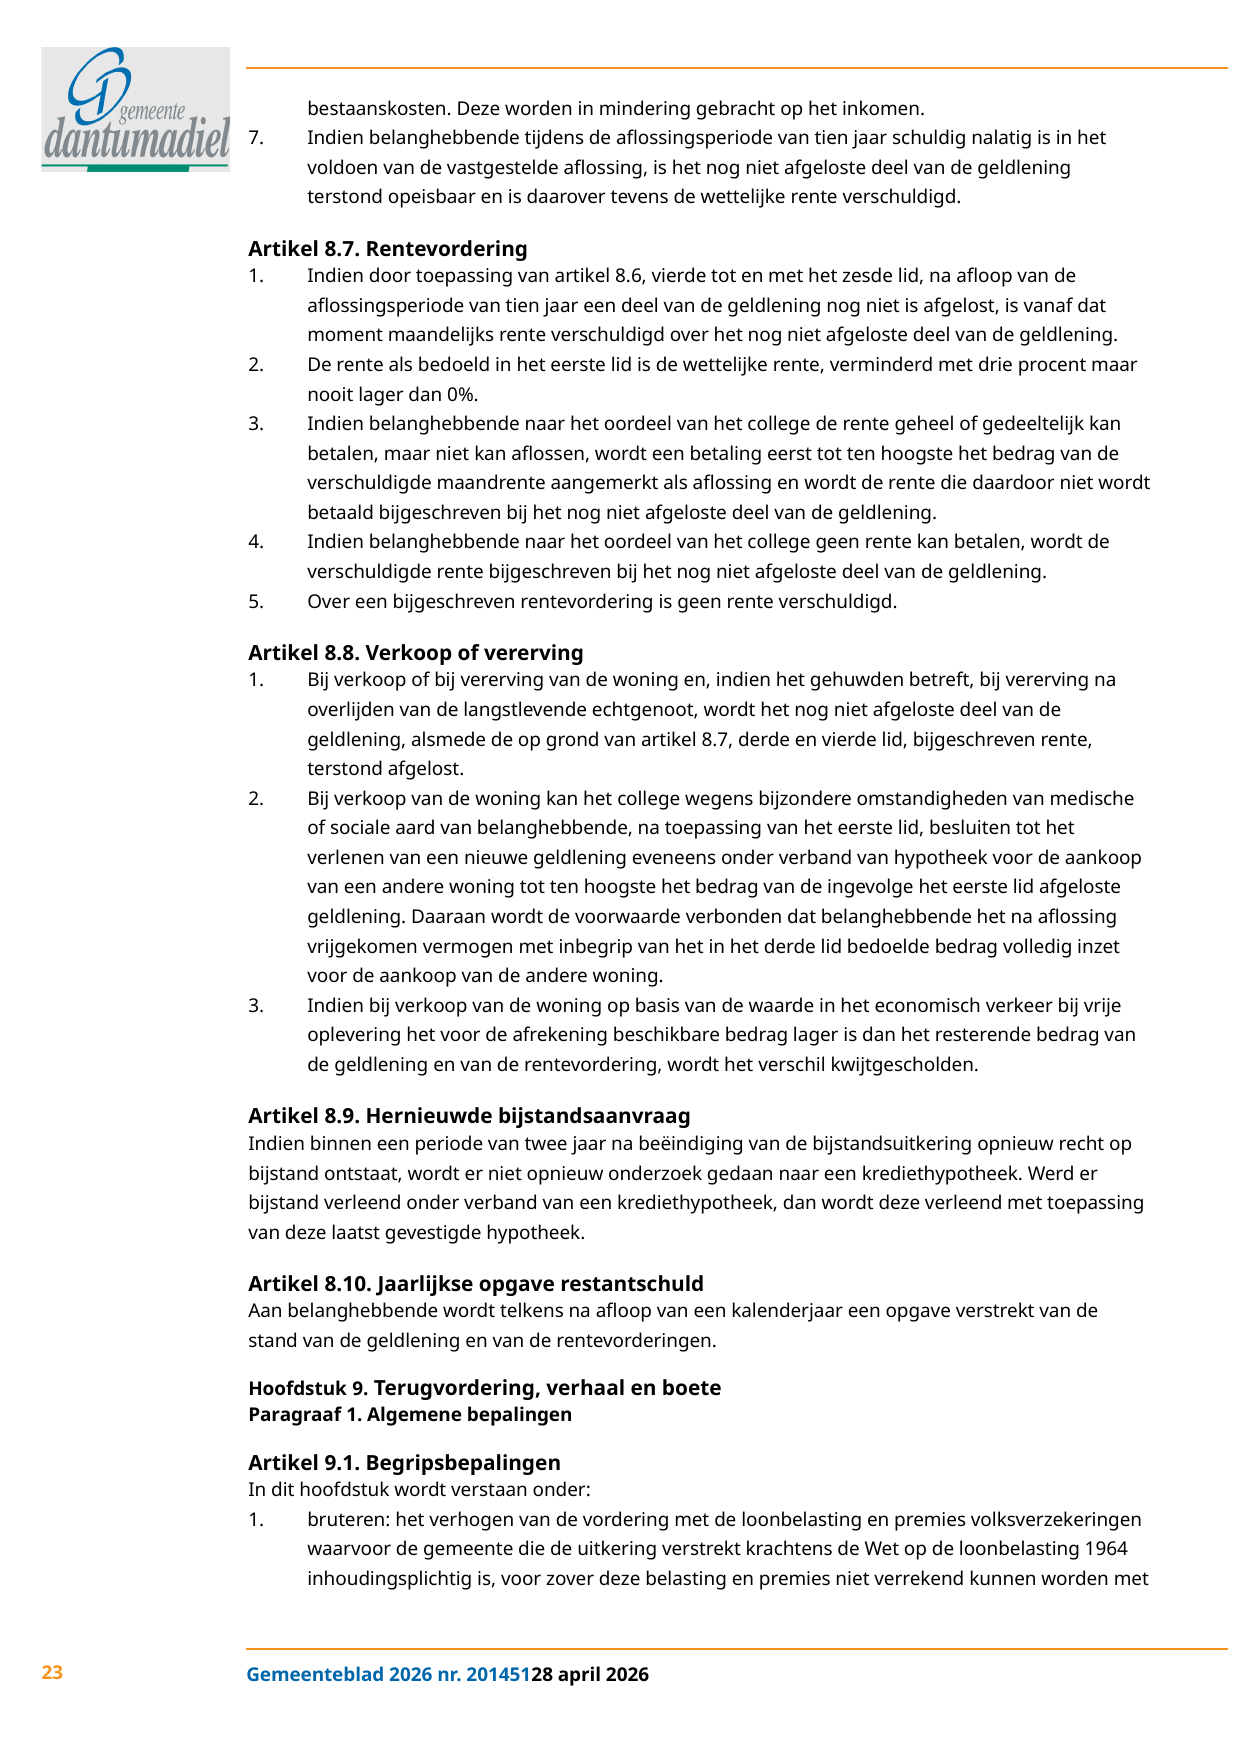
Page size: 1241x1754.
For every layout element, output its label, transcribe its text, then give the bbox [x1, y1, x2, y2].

list Bij verkoop van de woning kan het college wegens bijzondere omstandigheden van medische of sociale aard van belanghebbende, na toepassing van het eerste lid, besluiten tot het verlenen van een nieuwe geldlening eveneens onder verband van hypotheek voor de aankoop van een andere woning tot ten hoogste het bedrag van de ingevolge het eerste lid afgeloste geldlening. Daaraan wordt de voorwaarde verbonden dat belanghebbende het na aflossing vrijgekomen vermogen met inbegrip van het in het derde lid bedoelde bedrag volledig inzet voor de aankoop van de andere woning. [248, 785, 1152, 988]
list bruteren: het verhogen van de vordering met de loonbelasting en premies volksverzekeringen waarvoor de gemeente die de uitkering verstrekt krachtens de Wet op de loonbelasting 1964 inhoudingsplichtig is, voor zover deze belasting en premies niet verrekend kunnen worden met [248, 1506, 1152, 1591]
text Indien binnen een periode van twee jaar na beëindiging van de bijstandsuitkering opnieuw recht op bijstand ontstaat, wordt er niet opnieuw onderzoek gedaan naar een krediethypotheek. Werd er bijstand verleend onder verband van een krediethypotheek, dan wordt deze verleend met toepassing van deze laatst gevestigde hypotheek. [248, 1130, 1152, 1244]
list Indien door toepassing van artikel 8.6, vierde tot en met het zesde lid, na afloop van de aflossingsperiode van tien jaar een deel van de geldlening nog niet is afgelost, is vanaf dat moment maandelijks rente verschuldigd over het nog niet afgeloste deel van de geldlening. [248, 262, 1152, 347]
list Indien belanghebbende naar het oordeel van het college geen rente kan betalen, wordt de verschuldigde rente bijgeschreven bij het nog niet afgeloste deel van de geldlening. [248, 529, 1152, 584]
picture [41, 47, 231, 172]
text Artikel 8.7. Rentevordering [248, 234, 1152, 262]
text Aan belanghebbende wordt telkens na afloop van een kalenderjaar een opgave verstrekt van de stand van de geldlening en van de rentevorderingen. [248, 1298, 1152, 1353]
list Bij verkoop of bij vererving van de woning en, indien het gehuwden betreft, bij vererving na overlijden van de langstlevende echtgenoot, wordt het nog niet afgeloste deel van de geldlening, alsmede de op grond van artikel 8.7, derde en vierde lid, bijgeschreven rente, terstond afgelost. [248, 667, 1152, 781]
list Over een bijgeschreven rentevordering is geen rente verschuldigd. [248, 588, 1152, 613]
list bestaanskosten. Deze worden in mindering gebracht op het inkomen. [248, 95, 1152, 121]
list Indien bij verkoop van de woning op basis van de waarde in het economisch verkeer bij vrije oplevering het voor de afrekening beschikbare bedrag lager is dan het resterende bedrag van de geldlening en van de rentevordering, wordt het verschil kwijtgescholden. [248, 992, 1152, 1077]
text Artikel 8.9. Hernieuwde bijstandsaanvraag [248, 1102, 1152, 1130]
list De rente als bedoeld in het eerste lid is de wettelijke rente, verminderd met drie procent maar nooit lager dan 0%. [248, 351, 1152, 406]
text Hoofdstuk 9. Terugvordering, verhaal en boete [248, 1373, 1152, 1401]
text Artikel 8.10. Jaarlijkse opgave restantschuld [248, 1269, 1152, 1298]
list Indien belanghebbende naar het oordeel van het college de rente geheel of gedeeltelijk kan betalen, maar niet kan aflossen, wordt een betaling eerst tot ten hoogste het bedrag van de verschuldigde maandrente aangemerkt als aflossing en wordt de rente die daardoor niet wordt betaald bijgeschreven bij het nog niet afgeloste deel van de geldlening. [248, 410, 1152, 525]
text Paragraaf 1. Algemene bepalingen [248, 1401, 1152, 1427]
text Artikel 9.1. Begripsbepalingen [248, 1448, 1152, 1476]
text In dit hoofdstuk wordt verstaan onder: [248, 1476, 1152, 1502]
list Indien belanghebbende tijdens de aflossingsperiode van tien jaar schuldig nalatig is in het voldoen van de vastgestelde aflossing, is het nog niet afgeloste deel van de geldlening terstond opeisbaar en is daarover tevens de wettelijke rente verschuldigd. [248, 124, 1152, 209]
text Artikel 8.8. Verkoop of vererving [248, 638, 1152, 667]
